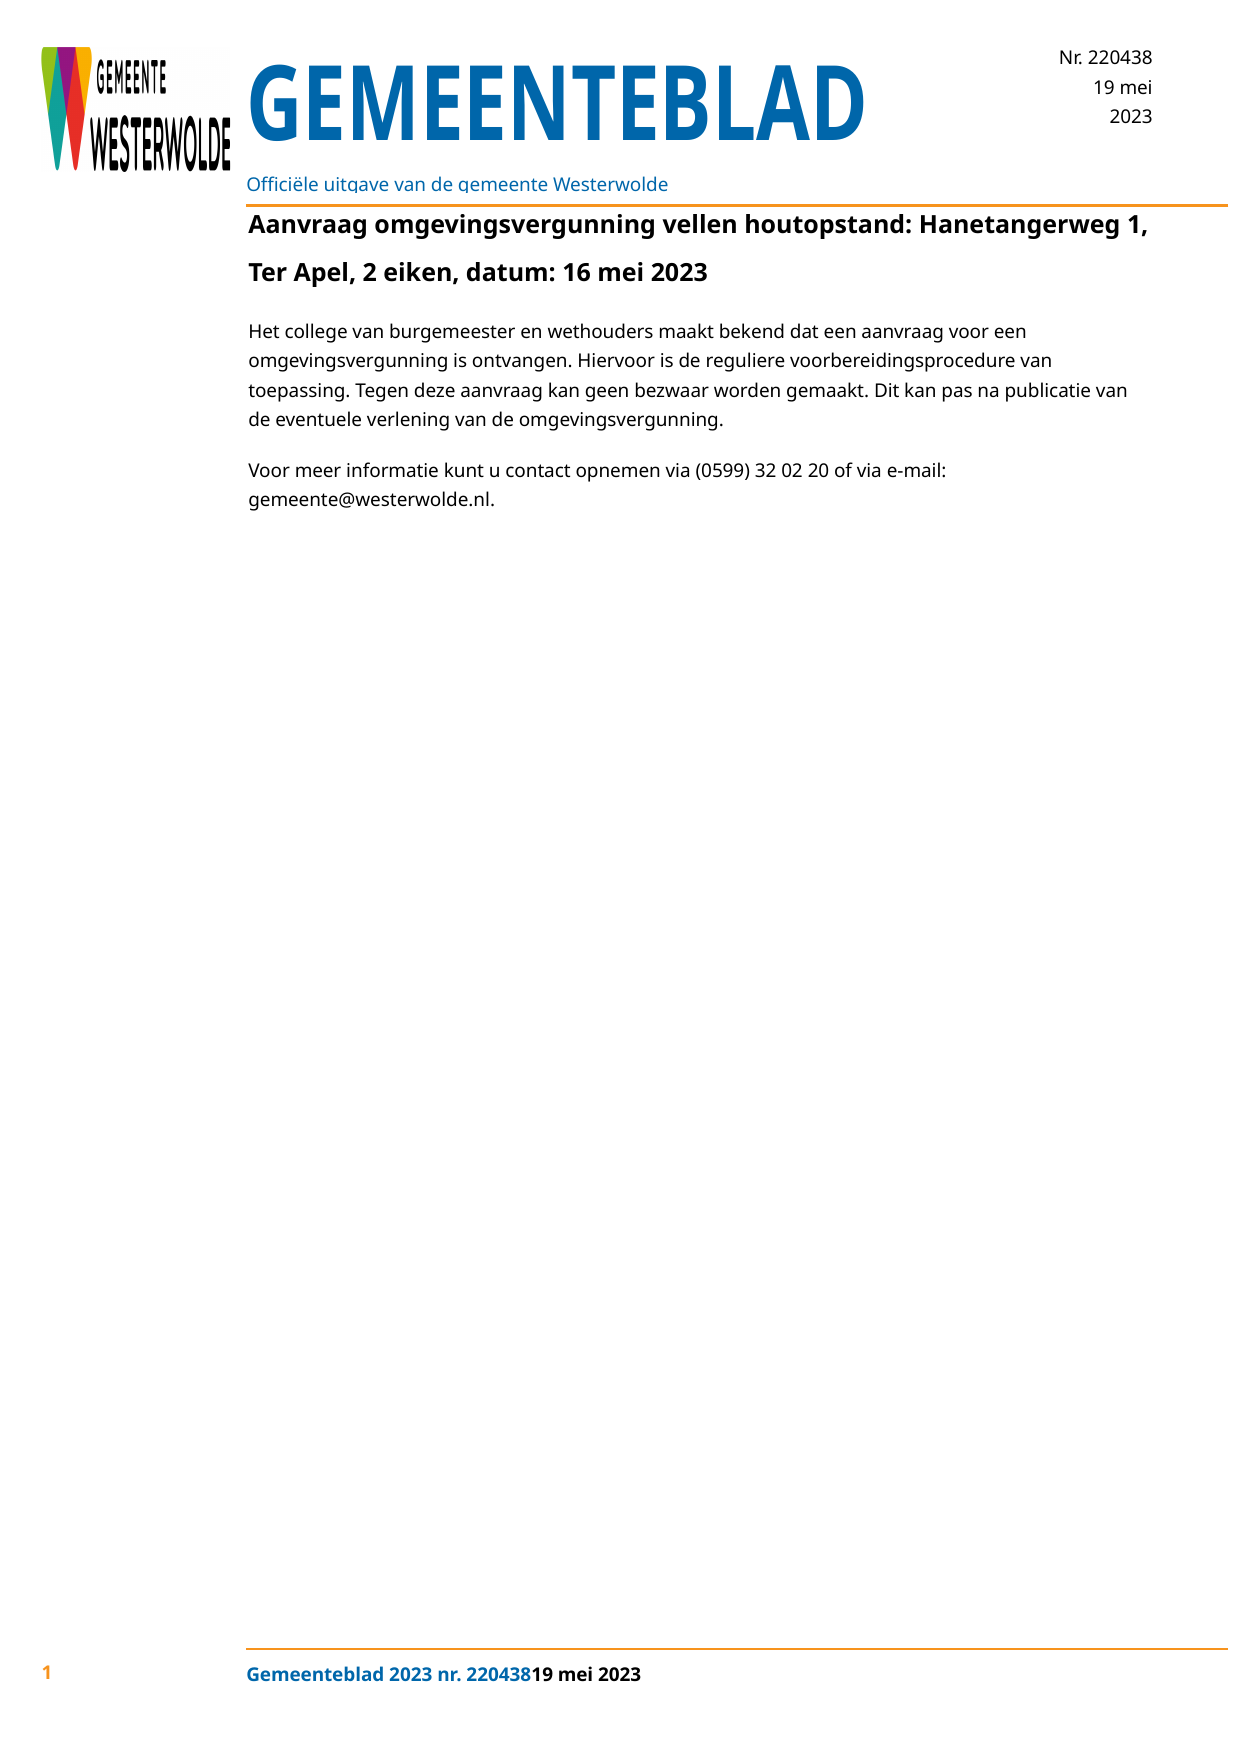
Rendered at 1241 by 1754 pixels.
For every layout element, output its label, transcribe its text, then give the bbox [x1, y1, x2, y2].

text Het college van burgemeester en wethouders maakt bekend dat een aanvraag voor een omgevingsvergunning is ontvangen. Hiervoor is de reguliere voorbereidingsprocedure van toepassing. Tegen deze aanvraag kan geen bezwaar worden gemaakt. Dit kan pas na publicatie van de eventuele verlening van de omgevingsvergunning. [248, 318, 1152, 432]
picture [41, 47, 231, 172]
text Voor meer informatie kunt u contact opnemen via (0599) 32 02 20 of via e-mail: gemeente@westerwolde.nl. [248, 457, 1152, 512]
text Aanvraag omgevingsvergunning vellen houtopstand: Hanetangerweg 1, Ter Apel, 2 eiken, datum: 16 mei 2023 [248, 207, 1152, 288]
